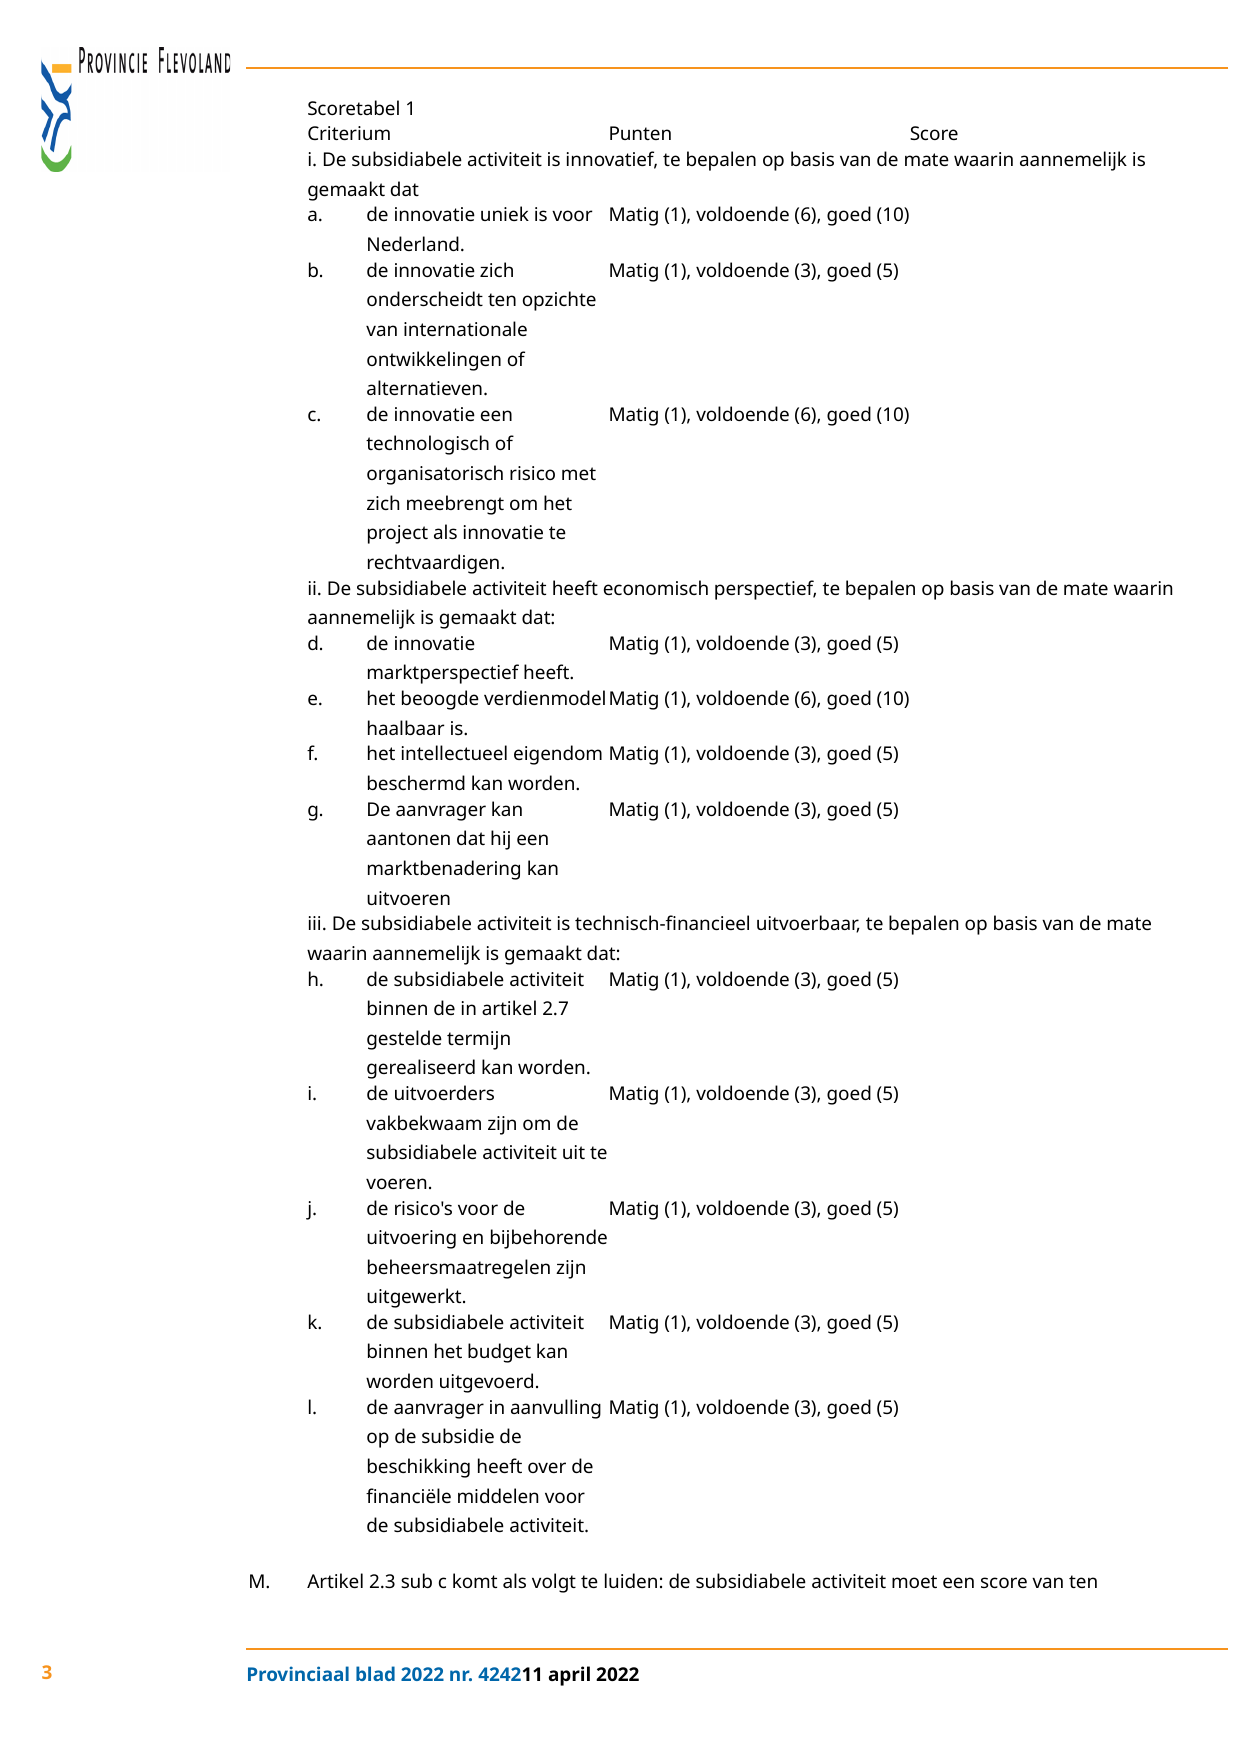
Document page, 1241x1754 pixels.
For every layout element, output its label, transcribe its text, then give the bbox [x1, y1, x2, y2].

table_cell de uitvoerders vakbekwaam zijn om de subsidiabele activiteit uit te voeren. [307, 1080, 608, 1195]
table_cell het intellectueel eigendom beschermd kan worden. [307, 741, 608, 796]
table_cell Matig (1), voldoende (3), goed (5) [608, 741, 909, 796]
table_cell [910, 1195, 1211, 1309]
table_cell De aanvrager kan aantonen dat hij een marktbenadering kan uitvoeren [307, 796, 608, 910]
table_cell Matig (1), voldoende (3), goed (5) [608, 1195, 909, 1309]
table_cell Punten [608, 121, 909, 146]
table_cell Matig (1), voldoende (3), goed (5) [608, 630, 909, 685]
table_cell Matig (1), voldoende (3), goed (5) [608, 966, 909, 1080]
table_cell [910, 796, 1211, 910]
picture [41, 47, 231, 172]
table_cell Criterium [307, 121, 608, 146]
table_cell de innovatie een technologisch of organisatorisch risico met zich meebrengt om het project als innovatie te rechtvaardigen. [307, 401, 608, 575]
list Artikel 2.3 sub c komt als volgt te luiden: de subsidiabele activiteit moet een score van ten [248, 1568, 1152, 1593]
table_cell [910, 741, 1211, 796]
table_cell Matig (1), voldoende (3), goed (5) [608, 1309, 909, 1394]
table_header Scoretabel 1 [307, 95, 1211, 121]
table_cell ii. De subsidiabele activiteit heeft economisch perspectief, te bepalen op basis van de mate waarin aannemelijk is gemaakt dat: [307, 575, 1211, 630]
table_cell [910, 630, 1211, 685]
table_cell [910, 1080, 1211, 1195]
table_cell Matig (1), voldoende (6), goed (10) [608, 685, 909, 741]
table_cell [910, 1309, 1211, 1394]
table_cell de innovatie uniek is voor Nederland. [307, 202, 608, 257]
table_cell Matig (1), voldoende (3), goed (5) [608, 796, 909, 910]
table_cell [910, 1394, 1211, 1538]
table_cell de subsidiabele activiteit binnen de in artikel 2.7 gestelde termijn gerealiseerd kan worden. [307, 966, 608, 1080]
table_cell de subsidiabele activiteit binnen het budget kan worden uitgevoerd. [307, 1309, 608, 1394]
table_cell [910, 685, 1211, 741]
table_cell i. De subsidiabele activiteit is innovatief, te bepalen op basis van de mate waarin aannemelijk is gemaakt dat [307, 146, 1211, 202]
table_cell [910, 257, 1211, 401]
table_cell [910, 966, 1211, 1080]
table_cell iii. De subsidiabele activiteit is technisch-financieel uitvoerbaar, te bepalen op basis van de mate waarin aannemelijk is gemaakt dat: [307, 910, 1211, 966]
table_cell Matig (1), voldoende (3), goed (5) [608, 1080, 909, 1195]
table_cell Score [910, 121, 1211, 146]
table_cell de innovatie marktperspectief heeft. [307, 630, 608, 685]
table_cell [910, 202, 1211, 257]
table_cell Matig (1), voldoende (6), goed (10) [608, 202, 909, 257]
table_cell Matig (1), voldoende (6), goed (10) [608, 401, 909, 575]
table_cell de risico's voor de uitvoering en bijbehorende beheersmaatregelen zijn uitgewerkt. [307, 1195, 608, 1309]
table_cell de aanvrager in aanvulling op de subsidie de beschikking heeft over de financiële middelen voor de subsidiabele activiteit. [307, 1394, 608, 1538]
table_cell Matig (1), voldoende (3), goed (5) [608, 1394, 909, 1538]
table_cell [910, 401, 1211, 575]
table_cell Matig (1), voldoende (3), goed (5) [608, 257, 909, 401]
table_cell de innovatie zich onderscheidt ten opzichte van internationale ontwikkelingen of alternatieven. [307, 257, 608, 401]
table_cell het beoogde verdienmodel haalbaar is. [307, 685, 608, 741]
